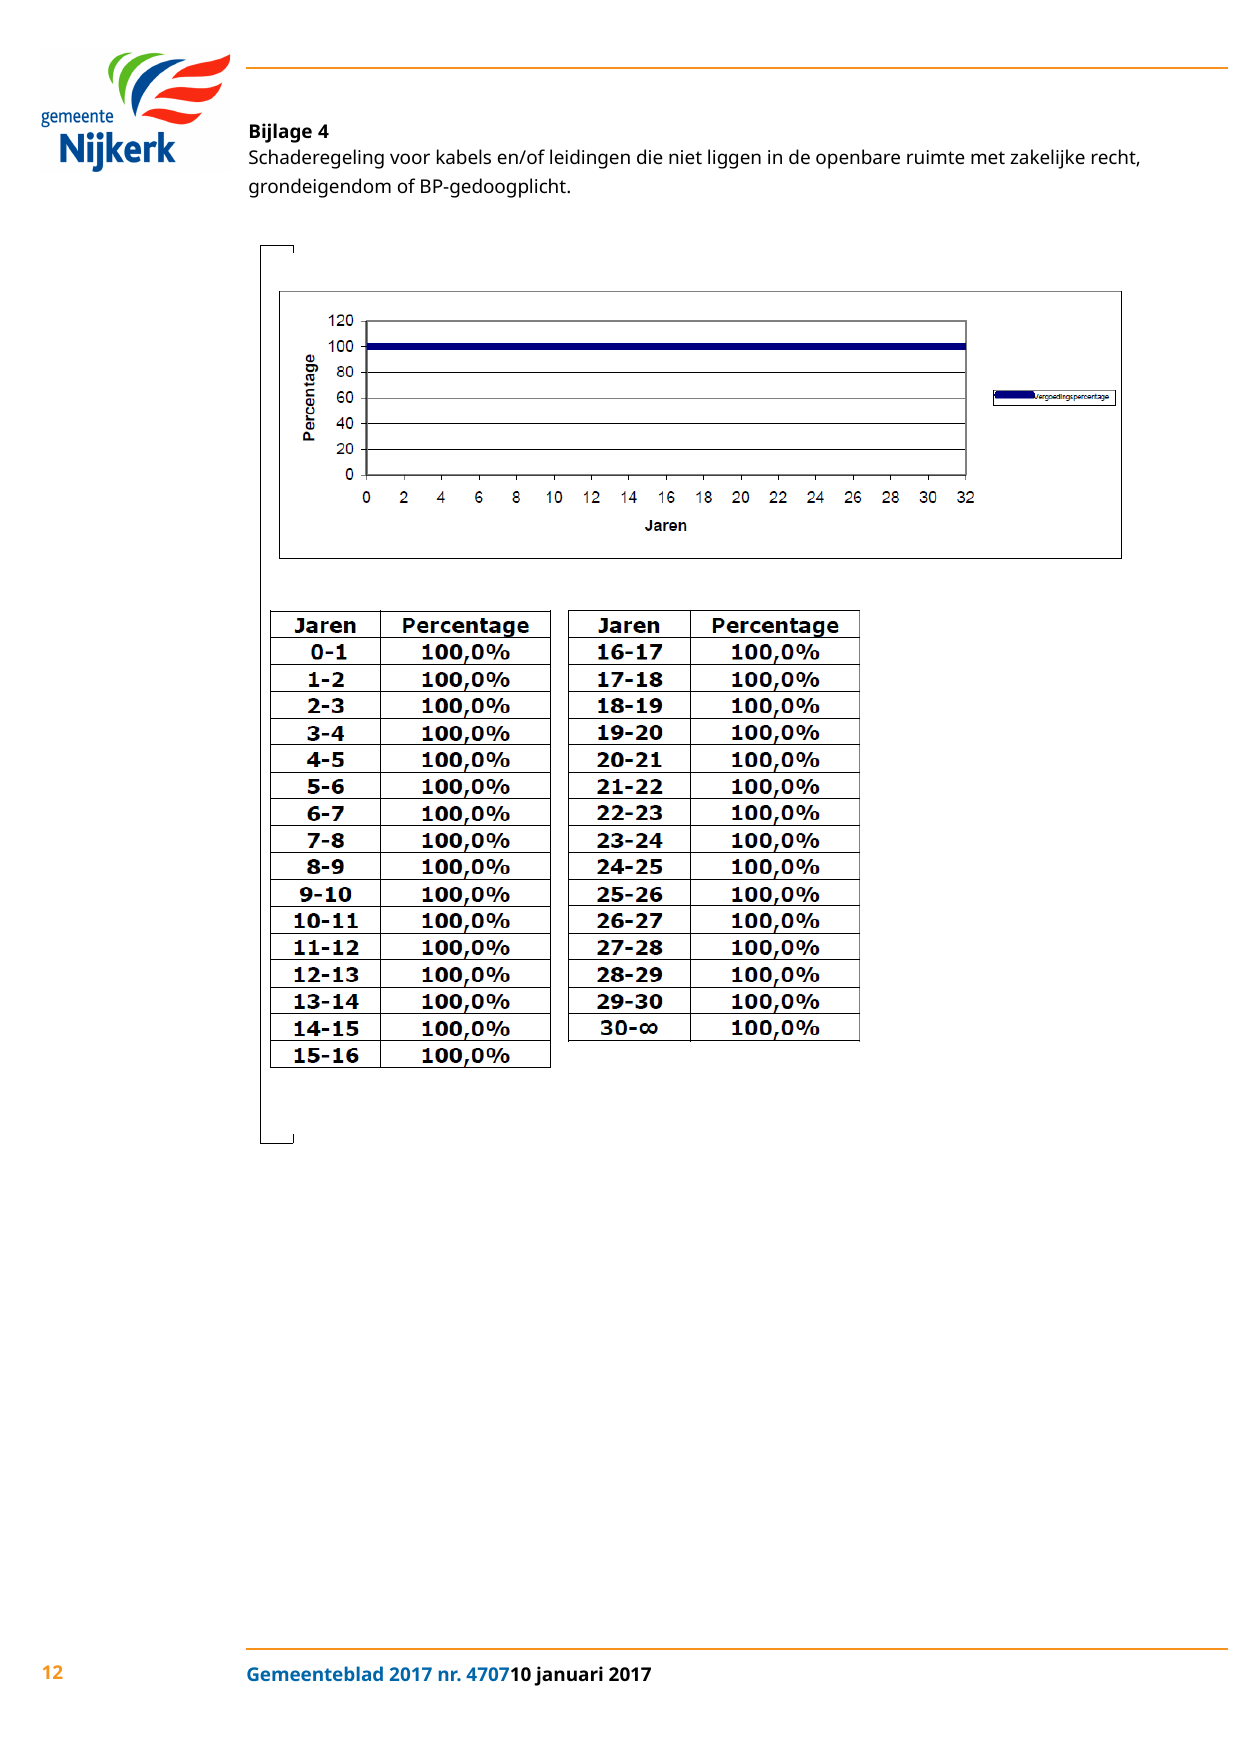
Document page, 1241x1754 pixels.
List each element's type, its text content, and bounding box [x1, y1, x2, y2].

picture [41, 47, 231, 172]
text Bijlage 4 [248, 116, 1152, 144]
picture [268, 253, 1155, 1134]
text Schaderegeling voor kabels en/of leidingen die niet liggen in de openbare ruimte met zakelijke recht, grondeigendom of BP-gedoogplicht. [248, 144, 1152, 199]
